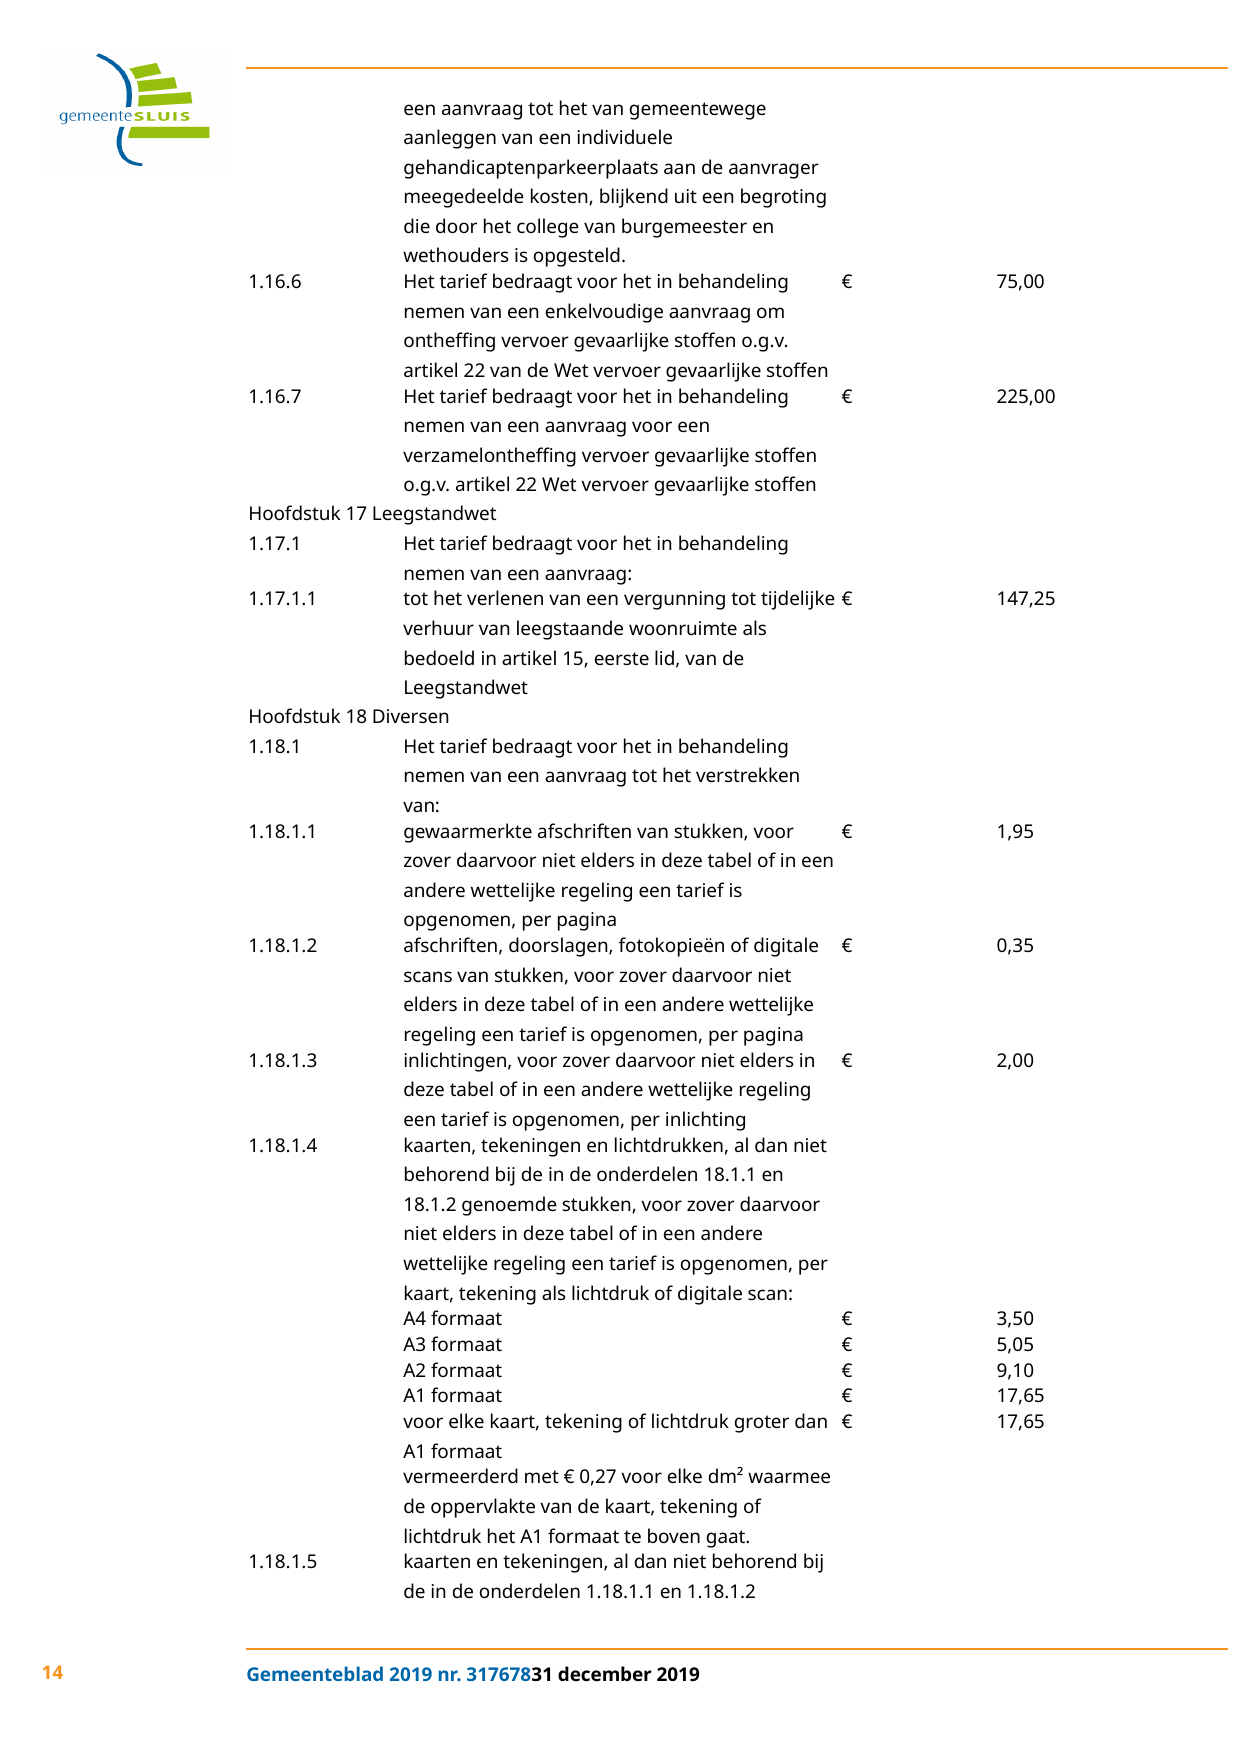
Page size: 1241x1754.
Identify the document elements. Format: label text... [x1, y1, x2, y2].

table_header 1.17.1 [248, 530, 403, 586]
table_cell € [841, 1331, 996, 1357]
table_cell [841, 1549, 996, 1604]
table_cell € [841, 1357, 996, 1383]
table_header Het tarief bedraagt voor het in behandeling nemen van een aanvraag tot het verstrekken van: [403, 733, 841, 818]
table_cell 2,00 [996, 1047, 1152, 1132]
table_cell inlichtingen, voor zover daarvoor niet elders in deze tabel of in een andere wettelijke regeling een tarief is opgenomen, per inlichting [403, 1047, 841, 1132]
table_cell A3 formaat [403, 1331, 841, 1357]
table_cell [996, 1132, 1152, 1305]
text Hoofdstuk 17 Leegstandwet [248, 501, 1152, 526]
table_cell een aanvraag tot het van gemeentewege aanleggen van een individuele gehandicaptenparkeerplaats aan de aanvrager meegedeelde kosten, blijkend uit een begroting die door het college van burgemeester en wethouders is opgesteld. [403, 95, 841, 268]
table_cell 17,65 [996, 1408, 1152, 1464]
table_cell [841, 1132, 996, 1305]
table_cell [841, 1464, 996, 1548]
table_cell [841, 95, 996, 268]
table_cell tot het verlenen van een vergunning tot tijdelijke verhuur van leegstaande woonruimte als bedoeld in artikel 15, eerste lid, van de Leegstandwet [403, 586, 841, 700]
table_cell [996, 95, 1152, 268]
table_header 1.18.1 [248, 733, 403, 818]
table_header [996, 530, 1152, 586]
table_cell € [841, 1383, 996, 1408]
table_cell [996, 1464, 1152, 1548]
table_cell [996, 1549, 1152, 1604]
table_cell € [841, 933, 996, 1047]
table_cell 1.16.6 [248, 269, 403, 383]
table_cell A4 formaat [403, 1305, 841, 1331]
table_header [996, 733, 1152, 818]
table_cell 225,00 [996, 383, 1152, 497]
table_cell afschriften, doorslagen, fotokopieën of digitale scans van stukken, voor zover daarvoor niet elders in deze tabel of in een andere wettelijke regeling een tarief is opgenomen, per pagina [403, 933, 841, 1047]
table_cell 9,10 [996, 1357, 1152, 1383]
table_cell € [841, 586, 996, 700]
table_header Het tarief bedraagt voor het in behandeling nemen van een aanvraag: [403, 530, 841, 586]
table_cell 1,95 [996, 818, 1152, 932]
table_cell 1.18.1.2 [248, 933, 403, 1047]
table_cell [248, 1305, 403, 1331]
table_cell 1.18.1.4 [248, 1132, 403, 1305]
table_cell 1.18.1.3 [248, 1047, 403, 1132]
table_cell kaarten en tekeningen, al dan niet behorend bij de in de onderdelen 1.18.1.1 en 1.18.1.2 [403, 1549, 841, 1604]
table_cell € [841, 383, 996, 497]
table_cell 5,05 [996, 1331, 1152, 1357]
table_cell kaarten, tekeningen en lichtdrukken, al dan niet behorend bij de in de onderdelen 18.1.1 en 18.1.2 genoemde stukken, voor zover daarvoor niet elders in deze tabel of in een andere wettelijke regeling een tarief is opgenomen, per kaart, tekening als lichtdruk of digitale scan: [403, 1132, 841, 1305]
table_cell 147,25 [996, 586, 1152, 700]
table_cell € [841, 1408, 996, 1464]
table_cell A2 formaat [403, 1357, 841, 1383]
table_cell € [841, 269, 996, 383]
table_cell voor elke kaart, tekening of lichtdruk groter dan A1 formaat [403, 1408, 841, 1464]
table_cell Het tarief bedraagt voor het in behandeling nemen van een aanvraag voor een verzamelontheffing vervoer gevaarlijke stoffen o.g.v. artikel 22 Wet vervoer gevaarlijke stoffen [403, 383, 841, 497]
table_cell gewaarmerkte afschriften van stukken, voor zover daarvoor niet elders in deze tabel of in een andere wettelijke regeling een tarief is opgenomen, per pagina [403, 818, 841, 932]
table_cell [248, 1331, 403, 1357]
table_cell [248, 95, 403, 268]
table_cell € [841, 1047, 996, 1132]
table_header [841, 530, 996, 586]
table_cell 1.18.1.5 [248, 1549, 403, 1604]
table_cell 3,50 [996, 1305, 1152, 1331]
table_cell 75,00 [996, 269, 1152, 383]
table_cell [248, 1408, 403, 1464]
table_cell 17,65 [996, 1383, 1152, 1408]
table_cell 1.16.7 [248, 383, 403, 497]
text Hoofdstuk 18 Diversen [248, 703, 1152, 729]
table_cell vermeerderd met € 0,27 voor elke dm² waarmee de oppervlakte van de kaart, tekening of lichtdruk het A1 formaat te boven gaat. [403, 1464, 841, 1548]
table_cell A1 formaat [403, 1383, 841, 1408]
table_cell Het tarief bedraagt voor het in behandeling nemen van een enkelvoudige aanvraag om ontheffing vervoer gevaarlijke stoffen o.g.v. artikel 22 van de Wet vervoer gevaarlijke stoffen [403, 269, 841, 383]
table_cell [248, 1383, 403, 1408]
picture [41, 47, 231, 172]
table_cell € [841, 1305, 996, 1331]
table_cell 1.18.1.1 [248, 818, 403, 932]
table_cell 0,35 [996, 933, 1152, 1047]
table_cell [248, 1464, 403, 1548]
table_cell 1.17.1.1 [248, 586, 403, 700]
table_cell € [841, 818, 996, 932]
table_header [841, 733, 996, 818]
table_cell [248, 1357, 403, 1383]
